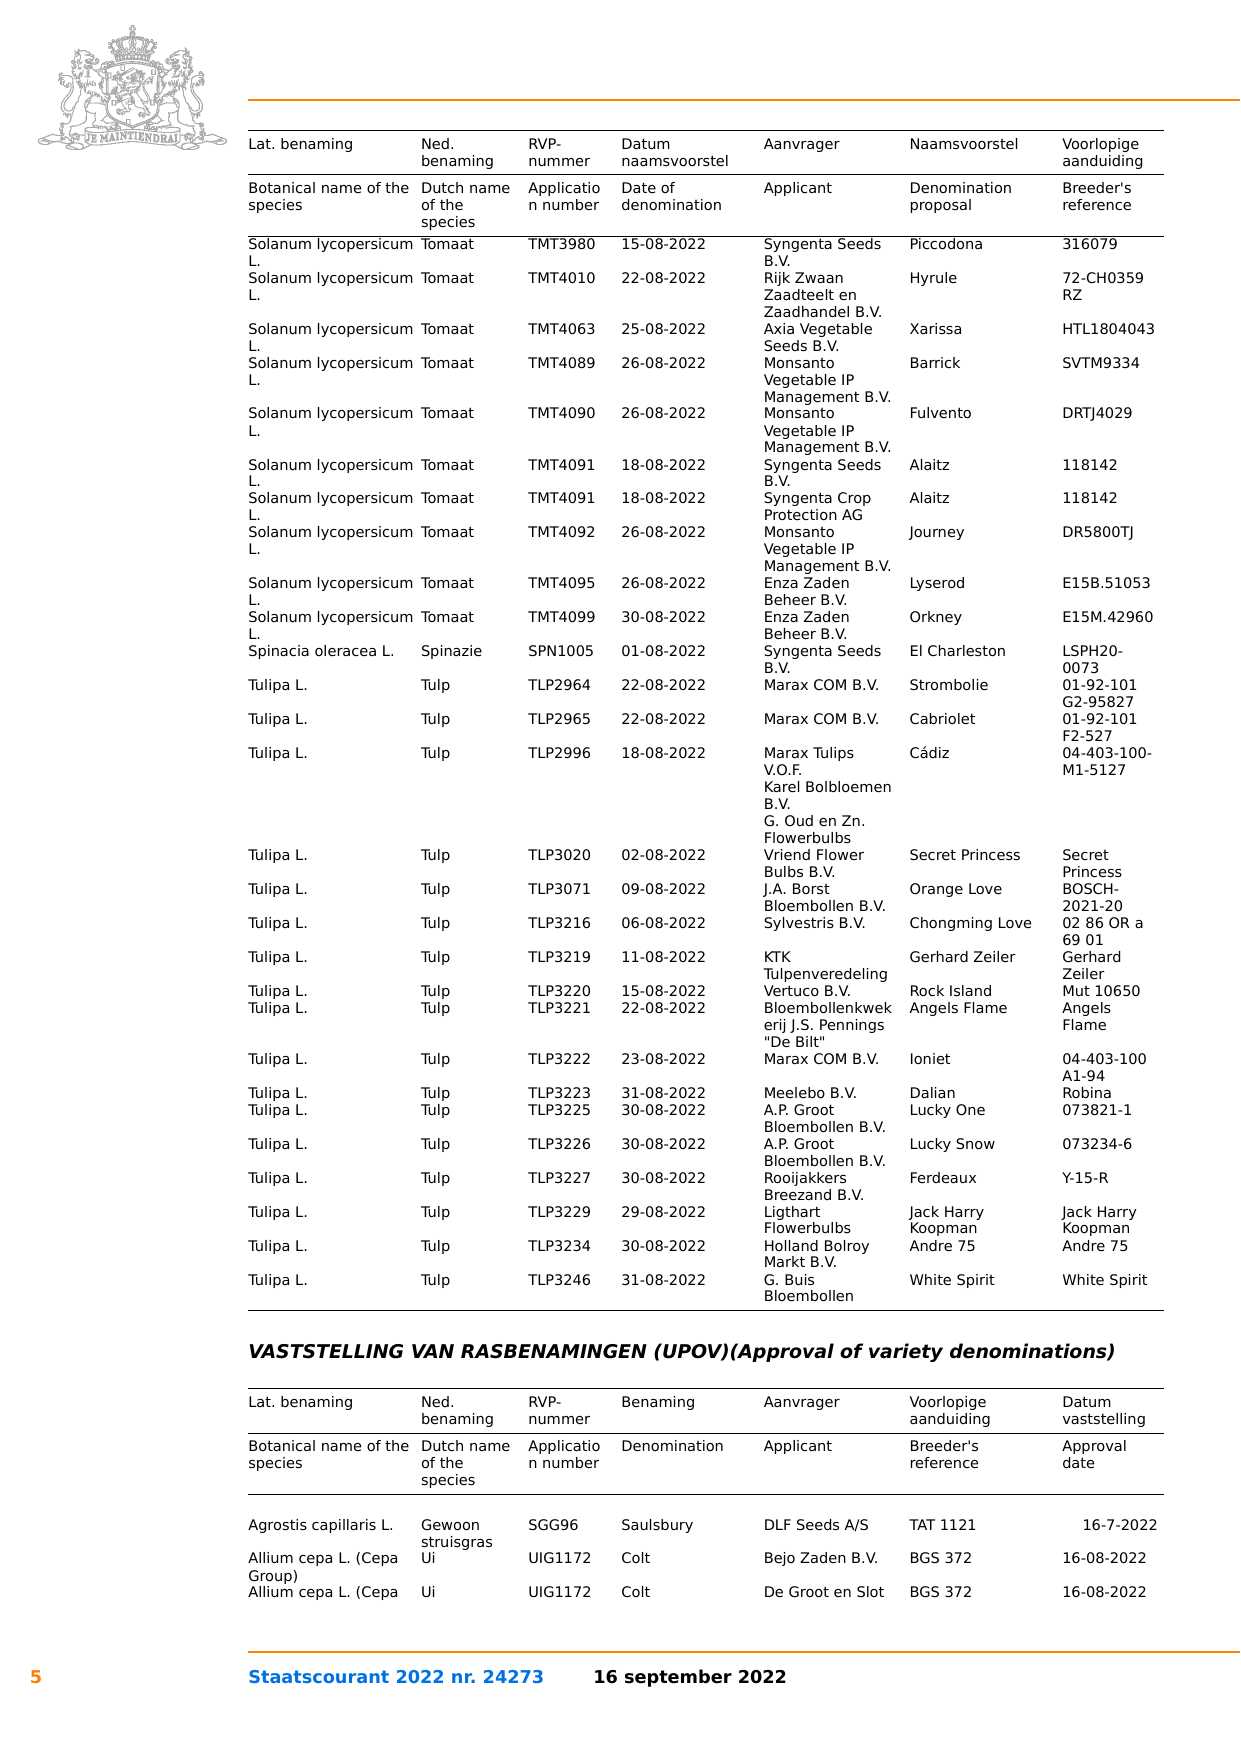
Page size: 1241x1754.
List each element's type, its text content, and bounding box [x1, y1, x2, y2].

table_cell Tulipa L. [248, 1102, 415, 1136]
table_cell Enza Zaden Beheer B.V. [758, 609, 903, 643]
table_cell White Spirit [903, 1271, 1056, 1310]
table_cell Tulipa L. [248, 983, 415, 1000]
table_cell 30-08-2022 [615, 1136, 757, 1169]
table_cell Tulp [415, 983, 522, 1000]
table_cell Spinacia oleracea L. [248, 643, 415, 677]
table_cell TMT4010 [522, 270, 615, 321]
table_cell Tulp [415, 1271, 522, 1310]
table_cell 30-08-2022 [615, 1102, 757, 1136]
table_cell Xarissa [903, 321, 1056, 354]
table_cell [522, 779, 615, 813]
table_cell DR5800TJ [1056, 524, 1163, 575]
table_cell Allium cepa L. (Cepa [248, 1584, 415, 1601]
table_cell Jack Harry Koopman [903, 1204, 1056, 1237]
table_header Lat. benaming [248, 131, 415, 174]
table_cell Bloembollenkwekerij J.S. Pennings "De Bilt" [758, 1000, 903, 1051]
table_cell [248, 779, 415, 813]
subtitle VASTSTELLING VAN RASBENAMINGEN (UPOV)(Approval of variety denominations) [248, 1341, 1163, 1363]
table_cell Monsanto Vegetable IP Management B.V. [758, 405, 903, 456]
table_cell Solanum lycopersicum L. [248, 355, 415, 405]
table_cell 22-08-2022 [615, 1000, 757, 1051]
table_cell 23-08-2022 [615, 1051, 757, 1084]
table_cell Solanum lycopersicum L. [248, 270, 415, 321]
table_header Datum vaststelling [1056, 1389, 1163, 1432]
table_cell 26-08-2022 [615, 524, 757, 575]
table_cell TMT4090 [522, 405, 615, 456]
table_cell J.A. Borst Bloembollen B.V. [758, 881, 903, 915]
table_cell Journey [903, 524, 1056, 575]
table_cell 30-08-2022 [615, 1170, 757, 1203]
table_cell SPN1005 [522, 643, 615, 677]
table_cell TMT4099 [522, 609, 615, 643]
table_cell 118142 [1056, 456, 1163, 490]
table_cell De Groot en Slot [758, 1584, 903, 1601]
table_cell TAT 1121 [903, 1516, 1056, 1550]
table_cell 15-08-2022 [615, 237, 757, 269]
table_cell 18-08-2022 [615, 490, 757, 524]
table_cell [415, 779, 522, 813]
table_cell 25-08-2022 [615, 321, 757, 354]
table_cell 26-08-2022 [615, 355, 757, 405]
table_cell Agrostis capillaris L. [248, 1516, 415, 1550]
table_cell 04-403-100 A1-94 [1056, 1051, 1163, 1084]
table_cell 01-08-2022 [615, 643, 757, 677]
table_cell 16-7-2022 [1056, 1516, 1163, 1550]
table_cell Bejo Zaden B.V. [758, 1550, 903, 1584]
table_cell TLP2996 [522, 745, 615, 779]
table_header Aanvrager [758, 1389, 903, 1432]
table_cell Tulp [415, 949, 522, 983]
table_cell [903, 1495, 1056, 1516]
table_cell Barrick [903, 355, 1056, 405]
table_cell Saulsbury [615, 1516, 757, 1550]
table_cell 72-CH0359 RZ [1056, 270, 1163, 321]
table_cell Strombolie [903, 677, 1056, 711]
table_cell BGS 372 [903, 1584, 1056, 1601]
table_cell Fulvento [903, 405, 1056, 456]
table_cell Secret Princess [903, 847, 1056, 881]
table_cell Ferdeaux [903, 1170, 1056, 1203]
table_cell TLP3220 [522, 983, 615, 1000]
table_cell Tulipa L. [248, 1170, 415, 1203]
table_cell Chongming Love [903, 915, 1056, 949]
table_cell TMT4089 [522, 355, 615, 405]
table_cell Sylvestris B.V. [758, 915, 903, 949]
table_cell 118142 [1056, 490, 1163, 524]
table_cell Karel Bolbloemen B.V. [758, 779, 903, 813]
table_cell [615, 813, 757, 847]
table_cell 16-08-2022 [1056, 1550, 1163, 1584]
table_cell 31-08-2022 [615, 1085, 757, 1102]
table_cell TMT4092 [522, 524, 615, 575]
table_cell Cabriolet [903, 711, 1056, 745]
table_cell Monsanto Vegetable IP Management B.V. [758, 524, 903, 575]
table_cell Jack Harry Koopman [1056, 1204, 1163, 1237]
table_cell 06-08-2022 [615, 915, 757, 949]
table_cell Spinazie [415, 643, 522, 677]
table_header Benaming [615, 1389, 757, 1432]
table_cell Tulipa L. [248, 1051, 415, 1084]
table_cell [615, 779, 757, 813]
table_cell Ligthart Flowerbulbs [758, 1204, 903, 1237]
table_cell Denomination [615, 1434, 757, 1494]
table_cell 31-08-2022 [615, 1271, 757, 1310]
table_cell Ioniet [903, 1051, 1056, 1084]
table_cell Tomaat [415, 575, 522, 609]
table_cell [903, 779, 1056, 813]
table_cell Alaitz [903, 490, 1056, 524]
table_cell Tulp [415, 745, 522, 779]
table_cell [415, 1495, 522, 1516]
table_cell 30-08-2022 [615, 609, 757, 643]
table_cell Tulp [415, 1204, 522, 1237]
table_cell Mut 10650 [1056, 983, 1163, 1000]
table_cell Tulipa L. [248, 1204, 415, 1237]
table_cell Orange Love [903, 881, 1056, 915]
table_cell BOSCH-2021-20 [1056, 881, 1163, 915]
table_cell TLP2964 [522, 677, 615, 711]
table_cell Vertuco B.V. [758, 983, 903, 1000]
table_cell A.P. Groot Bloembollen B.V. [758, 1102, 903, 1136]
table_cell Rijk Zwaan Zaadteelt en Zaadhandel B.V. [758, 270, 903, 321]
table_cell BGS 372 [903, 1550, 1056, 1584]
table_cell SVTM9334 [1056, 355, 1163, 405]
table_cell 15-08-2022 [615, 983, 757, 1000]
table_cell Ui [415, 1550, 522, 1584]
table_cell Date of denomination [615, 175, 757, 236]
table_cell 26-08-2022 [615, 405, 757, 456]
table_cell TMT4091 [522, 490, 615, 524]
table_cell [522, 1495, 615, 1516]
table_cell 18-08-2022 [615, 456, 757, 490]
table_cell TLP3227 [522, 1170, 615, 1203]
table_cell TLP3221 [522, 1000, 615, 1051]
table_cell Robina [1056, 1085, 1163, 1102]
table_cell KTK Tulpenveredeling [758, 949, 903, 983]
table_cell Solanum lycopersicum L. [248, 456, 415, 490]
table_cell Tulp [415, 677, 522, 711]
table_cell [1056, 813, 1163, 847]
table_cell TLP3225 [522, 1102, 615, 1136]
table_cell SGG96 [522, 1516, 615, 1550]
table_cell Tulp [415, 915, 522, 949]
table_cell UIG1172 [522, 1584, 615, 1601]
table_cell Tulp [415, 1000, 522, 1051]
table_cell Tulipa L. [248, 1085, 415, 1102]
table_cell G. Buis Bloembollen [758, 1271, 903, 1310]
table_cell DRTJ4029 [1056, 405, 1163, 456]
table_cell Solanum lycopersicum L. [248, 490, 415, 524]
table_cell TLP3223 [522, 1085, 615, 1102]
table_cell [522, 813, 615, 847]
table_cell TMT4063 [522, 321, 615, 354]
table_cell Axia Vegetable Seeds B.V. [758, 321, 903, 354]
table_cell Approval date [1056, 1434, 1163, 1494]
table_cell Rock Island [903, 983, 1056, 1000]
table_cell Tulp [415, 1136, 522, 1169]
table_cell [248, 1495, 415, 1516]
table_cell [1056, 1495, 1163, 1516]
table_cell Vriend Flower Bulbs B.V. [758, 847, 903, 881]
table_cell TLP3246 [522, 1271, 615, 1310]
table_cell Applicant [758, 1434, 903, 1494]
table_cell Syngenta Seeds B.V. [758, 456, 903, 490]
table_cell A.P. Groot Bloembollen B.V. [758, 1136, 903, 1169]
table_header Aanvrager [758, 131, 903, 174]
table_cell TLP3020 [522, 847, 615, 881]
table_cell Colt [615, 1584, 757, 1601]
table_cell Dutch name of the species [415, 175, 522, 236]
table_cell Tomaat [415, 355, 522, 405]
table_cell 073821-1 [1056, 1102, 1163, 1136]
table_cell Lucky One [903, 1102, 1056, 1136]
table_cell Dalian [903, 1085, 1056, 1102]
table_cell Enza Zaden Beheer B.V. [758, 575, 903, 609]
table_cell Tulipa L. [248, 711, 415, 745]
table_cell Tulipa L. [248, 745, 415, 779]
table_header Ned. benaming [415, 1389, 522, 1432]
table_cell Breeder's reference [903, 1434, 1056, 1494]
table_cell G. Oud en Zn. Flowerbulbs [758, 813, 903, 847]
table_cell Syngenta Seeds B.V. [758, 237, 903, 269]
table_cell Tulipa L. [248, 847, 415, 881]
table_cell TMT4095 [522, 575, 615, 609]
table_cell Colt [615, 1550, 757, 1584]
table_cell Tomaat [415, 270, 522, 321]
table_cell 01-92-101 F2-527 [1056, 711, 1163, 745]
table_cell El Charleston [903, 643, 1056, 677]
table_cell LSPH20-0073 [1056, 643, 1163, 677]
table_cell Piccodona [903, 237, 1056, 269]
table_header Ned. benaming [415, 131, 522, 174]
table_cell TMT3980 [522, 237, 615, 269]
table_cell Tomaat [415, 321, 522, 354]
table_cell Denomination proposal [903, 175, 1056, 236]
table_cell Syngenta Crop Protection AG [758, 490, 903, 524]
table_cell Solanum lycopersicum L. [248, 321, 415, 354]
table_cell Tomaat [415, 609, 522, 643]
table_cell Solanum lycopersicum L. [248, 237, 415, 269]
table_cell Tulp [415, 1170, 522, 1203]
table_cell Solanum lycopersicum L. [248, 609, 415, 643]
table_header Voorlopige aanduiding [1056, 131, 1163, 174]
table_cell 01-92-101 G2-95827 [1056, 677, 1163, 711]
table_cell TLP3226 [522, 1136, 615, 1169]
picture [38, 25, 227, 150]
table_cell DLF Seeds A/S [758, 1516, 903, 1550]
table_header RVP-nummer [522, 1389, 615, 1432]
table_cell Tulipa L. [248, 677, 415, 711]
table_header Naamsvoorstel [903, 131, 1056, 174]
table_cell Hyrule [903, 270, 1056, 321]
table_cell Tulipa L. [248, 1238, 415, 1271]
table_cell Gewoon struisgras [415, 1516, 522, 1550]
table_header Datum naamsvoorstel [615, 131, 757, 174]
table_cell Cádiz [903, 745, 1056, 779]
table_cell 26-08-2022 [615, 575, 757, 609]
table_cell [758, 1495, 903, 1516]
table_cell Y-15-R [1056, 1170, 1163, 1203]
table_cell Solanum lycopersicum L. [248, 575, 415, 609]
table_cell 02 86 OR a 69 01 [1056, 915, 1163, 949]
table_cell [415, 813, 522, 847]
table_cell UIG1172 [522, 1550, 615, 1584]
table_cell TLP3234 [522, 1238, 615, 1271]
table_cell HTL1804043 [1056, 321, 1163, 354]
table_cell Tulp [415, 1051, 522, 1084]
table_cell 316079 [1056, 237, 1163, 269]
table_cell Tulp [415, 1238, 522, 1271]
table_cell Gerhard Zeiler [1056, 949, 1163, 983]
table_cell Marax COM B.V. [758, 1051, 903, 1084]
table_cell Tulp [415, 711, 522, 745]
table_cell Tulp [415, 1085, 522, 1102]
table_cell Meelebo B.V. [758, 1085, 903, 1102]
table_cell E15B.51053 [1056, 575, 1163, 609]
table_cell Tulp [415, 1102, 522, 1136]
table_cell TLP3216 [522, 915, 615, 949]
table_cell TLP3222 [522, 1051, 615, 1084]
table_cell Application number [522, 175, 615, 236]
table_cell Ui [415, 1584, 522, 1601]
table_cell [903, 813, 1056, 847]
table_cell Syngenta Seeds B.V. [758, 643, 903, 677]
table_cell Alaitz [903, 456, 1056, 490]
table_cell Tulipa L. [248, 881, 415, 915]
table_cell 18-08-2022 [615, 745, 757, 779]
table_cell Holland Bolroy Markt B.V. [758, 1238, 903, 1271]
table_cell [615, 1495, 757, 1516]
table_cell [1056, 779, 1163, 813]
table_cell Botanical name of the species [248, 175, 415, 236]
table_header Lat. benaming [248, 1389, 415, 1432]
table_cell Marax COM B.V. [758, 677, 903, 711]
table_cell 04-403-100-M1-5127 [1056, 745, 1163, 779]
table_cell Botanical name of the species [248, 1434, 415, 1494]
table_cell Rooijakkers Breezand B.V. [758, 1170, 903, 1203]
table_cell [248, 813, 415, 847]
table_cell TLP2965 [522, 711, 615, 745]
table_cell 02-08-2022 [615, 847, 757, 881]
table_cell 29-08-2022 [615, 1204, 757, 1237]
table_cell 09-08-2022 [615, 881, 757, 915]
table_cell White Spirit [1056, 1271, 1163, 1310]
table_cell Marax COM B.V. [758, 711, 903, 745]
table_cell Lyserod [903, 575, 1056, 609]
table_cell Tulipa L. [248, 949, 415, 983]
table_cell Applicant [758, 175, 903, 236]
table_cell TLP3071 [522, 881, 615, 915]
table_cell Tomaat [415, 237, 522, 269]
table_cell 22-08-2022 [615, 270, 757, 321]
table_cell Tulipa L. [248, 1000, 415, 1051]
table_cell Tomaat [415, 405, 522, 456]
table_cell Solanum lycopersicum L. [248, 405, 415, 456]
table_cell Andre 75 [1056, 1238, 1163, 1271]
table_header RVP-nummer [522, 131, 615, 174]
table_cell Tulipa L. [248, 915, 415, 949]
table_cell Dutch name of the species [415, 1434, 522, 1494]
table_cell E15M.42960 [1056, 609, 1163, 643]
table_cell 11-08-2022 [615, 949, 757, 983]
table_cell 22-08-2022 [615, 677, 757, 711]
table_cell TLP3229 [522, 1204, 615, 1237]
table_cell 073234-6 [1056, 1136, 1163, 1169]
table_header Voorlopige aanduiding [903, 1389, 1056, 1432]
table_cell Andre 75 [903, 1238, 1056, 1271]
table_cell Angels Flame [1056, 1000, 1163, 1051]
table_cell Tomaat [415, 456, 522, 490]
table_cell Lucky Snow [903, 1136, 1056, 1169]
table_cell Angels Flame [903, 1000, 1056, 1051]
table_cell Tomaat [415, 524, 522, 575]
table_cell 22-08-2022 [615, 711, 757, 745]
table_cell Marax Tulips V.O.F. [758, 745, 903, 779]
table_cell TMT4091 [522, 456, 615, 490]
table_cell Secret Princess [1056, 847, 1163, 881]
table_cell Allium cepa L. (Cepa Group) [248, 1550, 415, 1584]
table_cell Tomaat [415, 490, 522, 524]
table_cell Breeder's reference [1056, 175, 1163, 236]
table_cell Monsanto Vegetable IP Management B.V. [758, 355, 903, 405]
table_cell 30-08-2022 [615, 1238, 757, 1271]
table_cell Tulp [415, 847, 522, 881]
table_cell Tulipa L. [248, 1136, 415, 1169]
table_cell Application number [522, 1434, 615, 1494]
table_cell TLP3219 [522, 949, 615, 983]
table_cell Tulipa L. [248, 1271, 415, 1310]
table_cell Gerhard Zeiler [903, 949, 1056, 983]
table_cell 16-08-2022 [1056, 1584, 1163, 1601]
table_cell Tulp [415, 881, 522, 915]
table_cell Solanum lycopersicum L. [248, 524, 415, 575]
table_cell Orkney [903, 609, 1056, 643]
